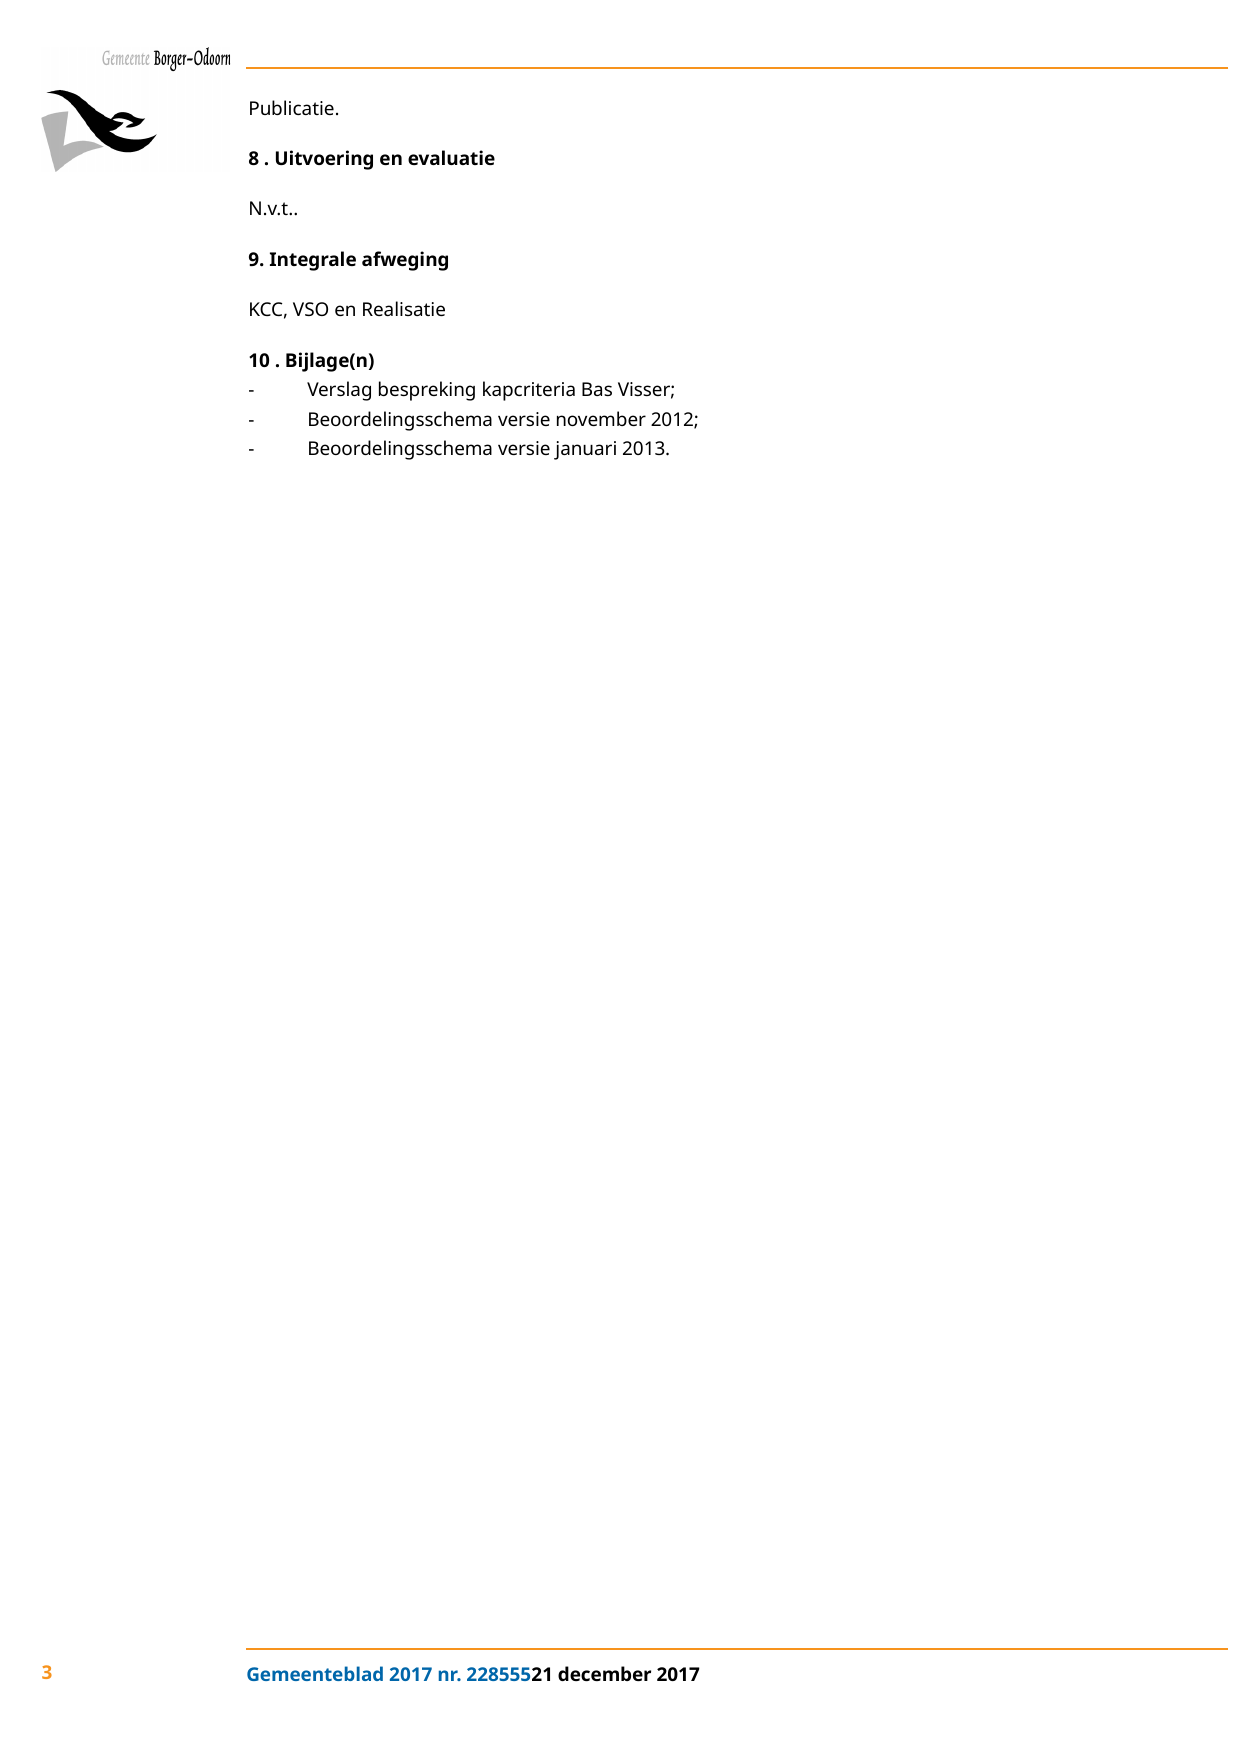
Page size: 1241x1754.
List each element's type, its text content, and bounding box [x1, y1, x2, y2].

text 8 . Uitvoering en evaluatie [248, 145, 1152, 171]
list Beoordelingsschema versie november 2012; [248, 406, 1152, 432]
list Verslag bespreking kapcriteria Bas Visser; [248, 376, 1152, 402]
text N.v.t.. [248, 196, 1152, 221]
list Beoordelingsschema versie januari 2013. [248, 436, 1152, 461]
text 9. Integrale afweging [248, 246, 1152, 272]
text 10 . Bijlage(n) [248, 347, 1152, 373]
text KCC, VSO en Realisatie [248, 296, 1152, 322]
text Publicatie. [248, 95, 1152, 121]
picture [41, 47, 231, 172]
